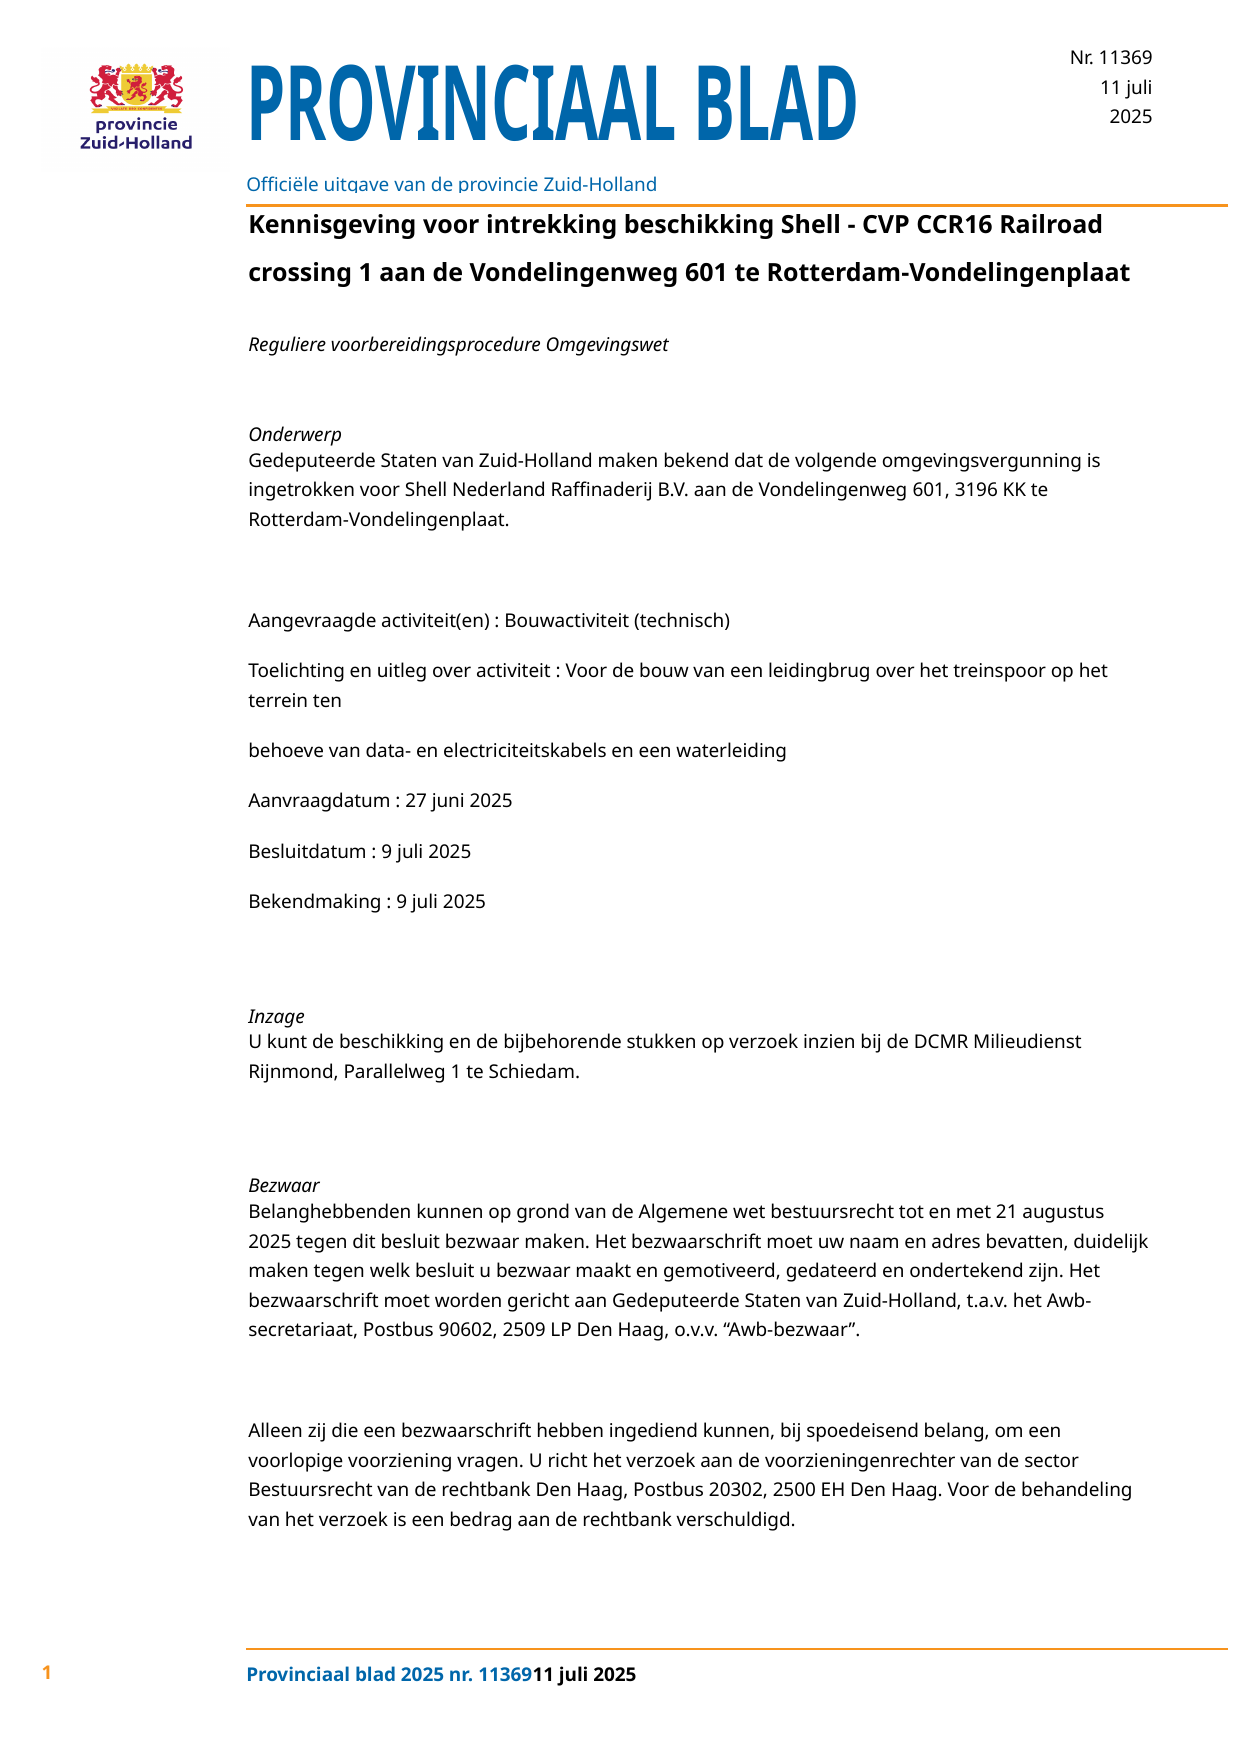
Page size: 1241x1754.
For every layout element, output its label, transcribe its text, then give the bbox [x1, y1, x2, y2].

text Inzage [248, 1003, 1152, 1029]
text Aanvraagdatum : 27 juni 2025 [248, 788, 1152, 813]
text Alleen zij die een bezwaarschrift hebben ingediend kunnen, bij spoedeisend belang, om een voorlopige voorziening vragen. U richt het verzoek aan de voorzieningenrechter van de sector Bestuursrecht van de rechtbank Den Haag, Postbus 20302, 2500 EH Den Haag. Voor de behandeling van het verzoek is een bedrag aan de rechtbank verschuldigd. [248, 1417, 1152, 1532]
picture [41, 47, 231, 172]
text Besluitdatum : 9 juli 2025 [248, 838, 1152, 864]
text Kennisgeving voor intrekking beschikking Shell - CVP CCR16 Railroad crossing 1 aan de Vondelingenweg 601 te Rotterdam-Vondelingenplaat [248, 207, 1152, 288]
text behoeve van data- en electriciteitskabels en een waterleiding [248, 737, 1152, 763]
text Bekendmaking : 9 juli 2025 [248, 888, 1152, 914]
text Bezwaar [248, 1173, 1152, 1198]
text Onderwerp [248, 421, 1152, 447]
text Gedeputeerde Staten van Zuid-Holland maken bekend dat de volgende omgevingsvergunning is ingetrokken voor Shell Nederland Raffinaderij B.V. aan de Vondelingenweg 601, 3196 KK te Rotterdam-Vondelingenplaat. [248, 447, 1152, 532]
text U kunt de beschikking en de bijbehorende stukken op verzoek inzien bij de DCMR Milieudienst Rijnmond, Parallelweg 1 te Schiedam. [248, 1029, 1152, 1084]
text Reguliere voorbereidingsprocedure Omgevingswet [248, 331, 1152, 357]
text Aangevraagde activiteit(en) : Bouwactiviteit (technisch) [248, 607, 1152, 633]
text Belanghebbenden kunnen op grond van de Algemene wet bestuursrecht tot en met 21 augustus 2025 tegen dit besluit bezwaar maken. Het bezwaarschrift moet uw naam en adres bevatten, duidelijk maken tegen welk besluit u bezwaar maakt en gemotiveerd, gedateerd en ondertekend zijn. Het bezwaarschrift moet worden gericht aan Gedeputeerde Staten van Zuid-Holland, t.a.v. het Awb-secretariaat, Postbus 90602, 2509 LP Den Haag, o.v.v. “Awb-bezwaar”. [248, 1198, 1152, 1342]
text Toelichting en uitleg over activiteit : Voor de bouw van een leidingbrug over het treinspoor op het terrein ten [248, 657, 1152, 713]
